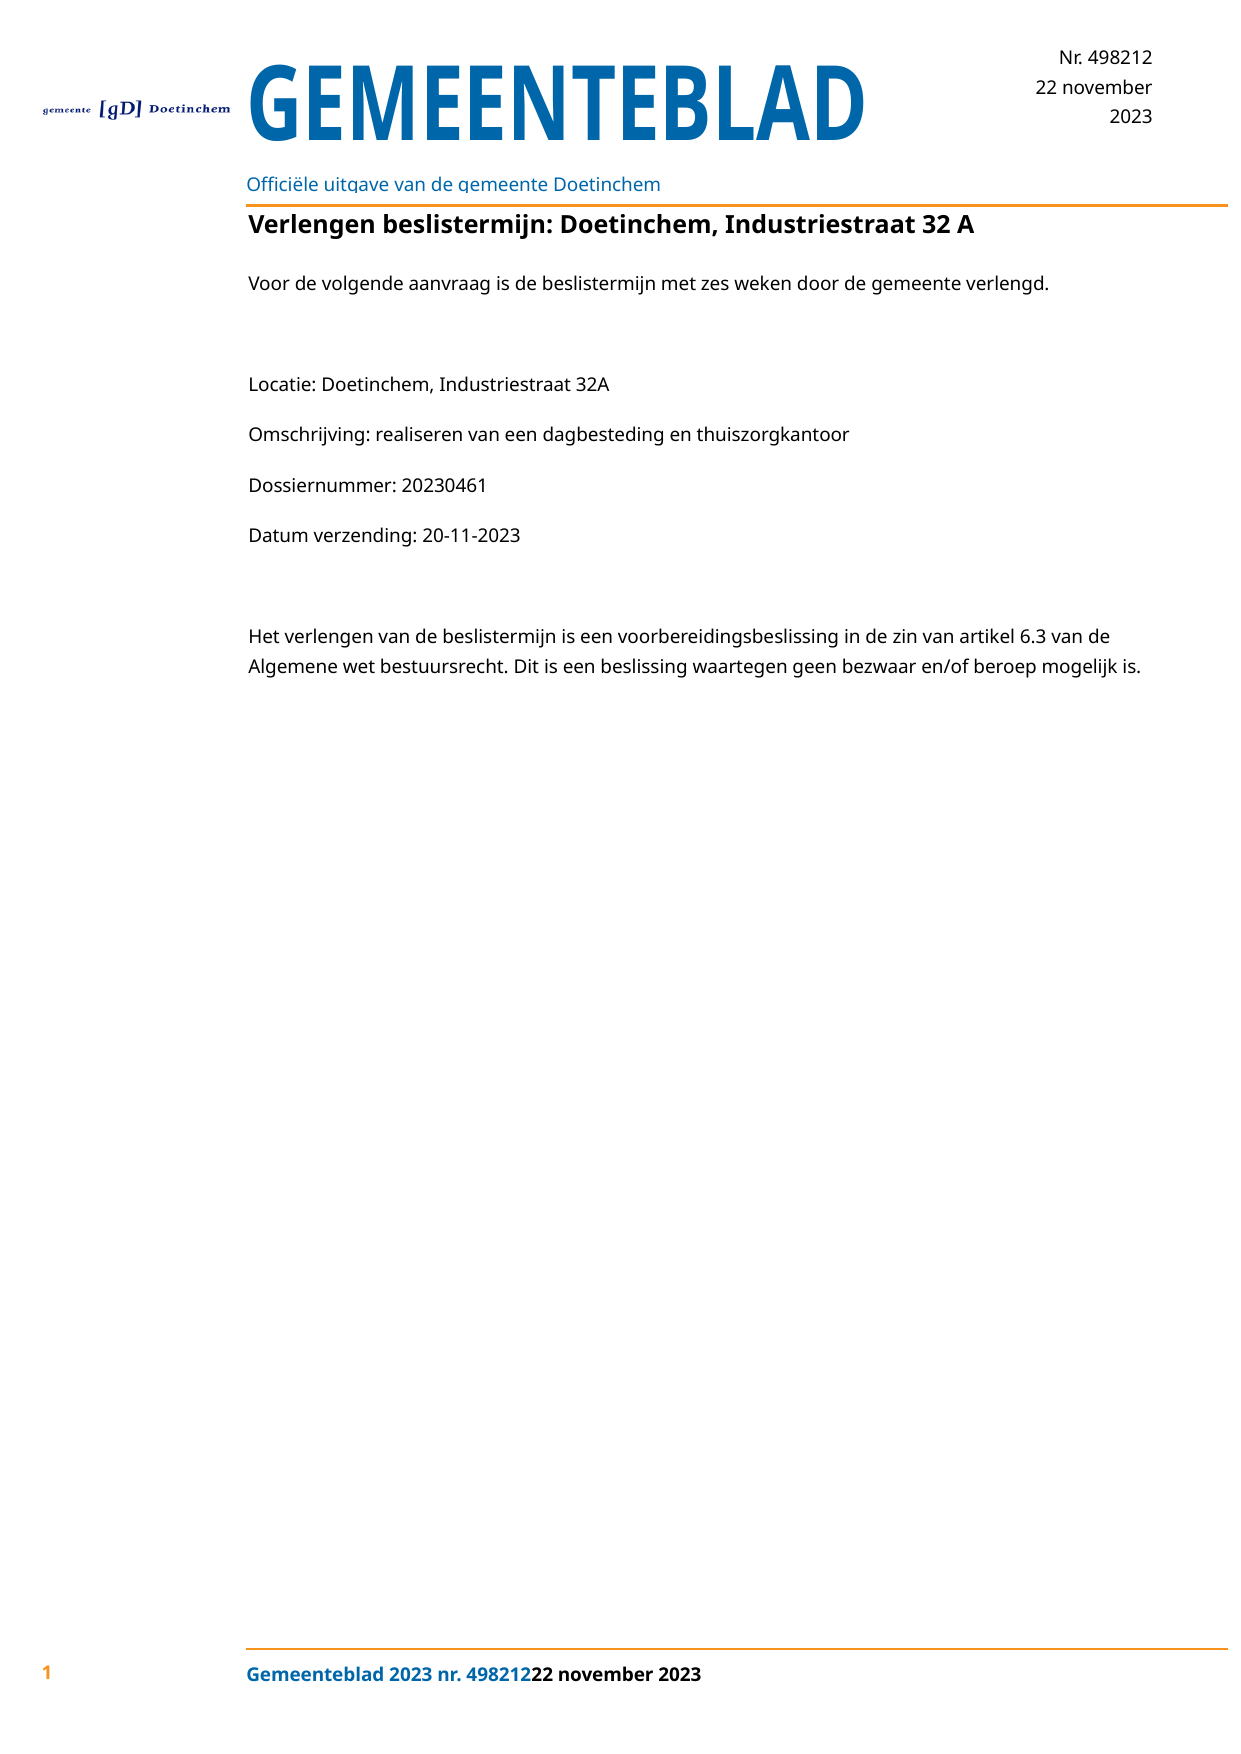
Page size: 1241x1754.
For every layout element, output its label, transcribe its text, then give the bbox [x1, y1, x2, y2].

text Verlengen beslistermijn: Doetinchem, Industriestraat 32 A [248, 207, 1152, 241]
text Datum verzending: 20-11-2023 [248, 522, 1152, 548]
text Het verlengen van de beslistermijn is een voorbereidingsbeslissing in de zin van artikel 6.3 van de Algemene wet bestuursrecht. Dit is een beslissing waartegen geen bezwaar en/of beroep mogelijk is. [248, 623, 1152, 678]
text Voor de volgende aanvraag is de beslistermijn met zes weken door de gemeente verlengd. [248, 270, 1152, 296]
picture [41, 47, 231, 172]
text Omschrijving: realiseren van een dagbesteding en thuiszorgkantoor [248, 422, 1152, 447]
text Dossiernummer: 20230461 [248, 472, 1152, 498]
text Locatie: Doetinchem, Industriestraat 32A [248, 371, 1152, 397]
